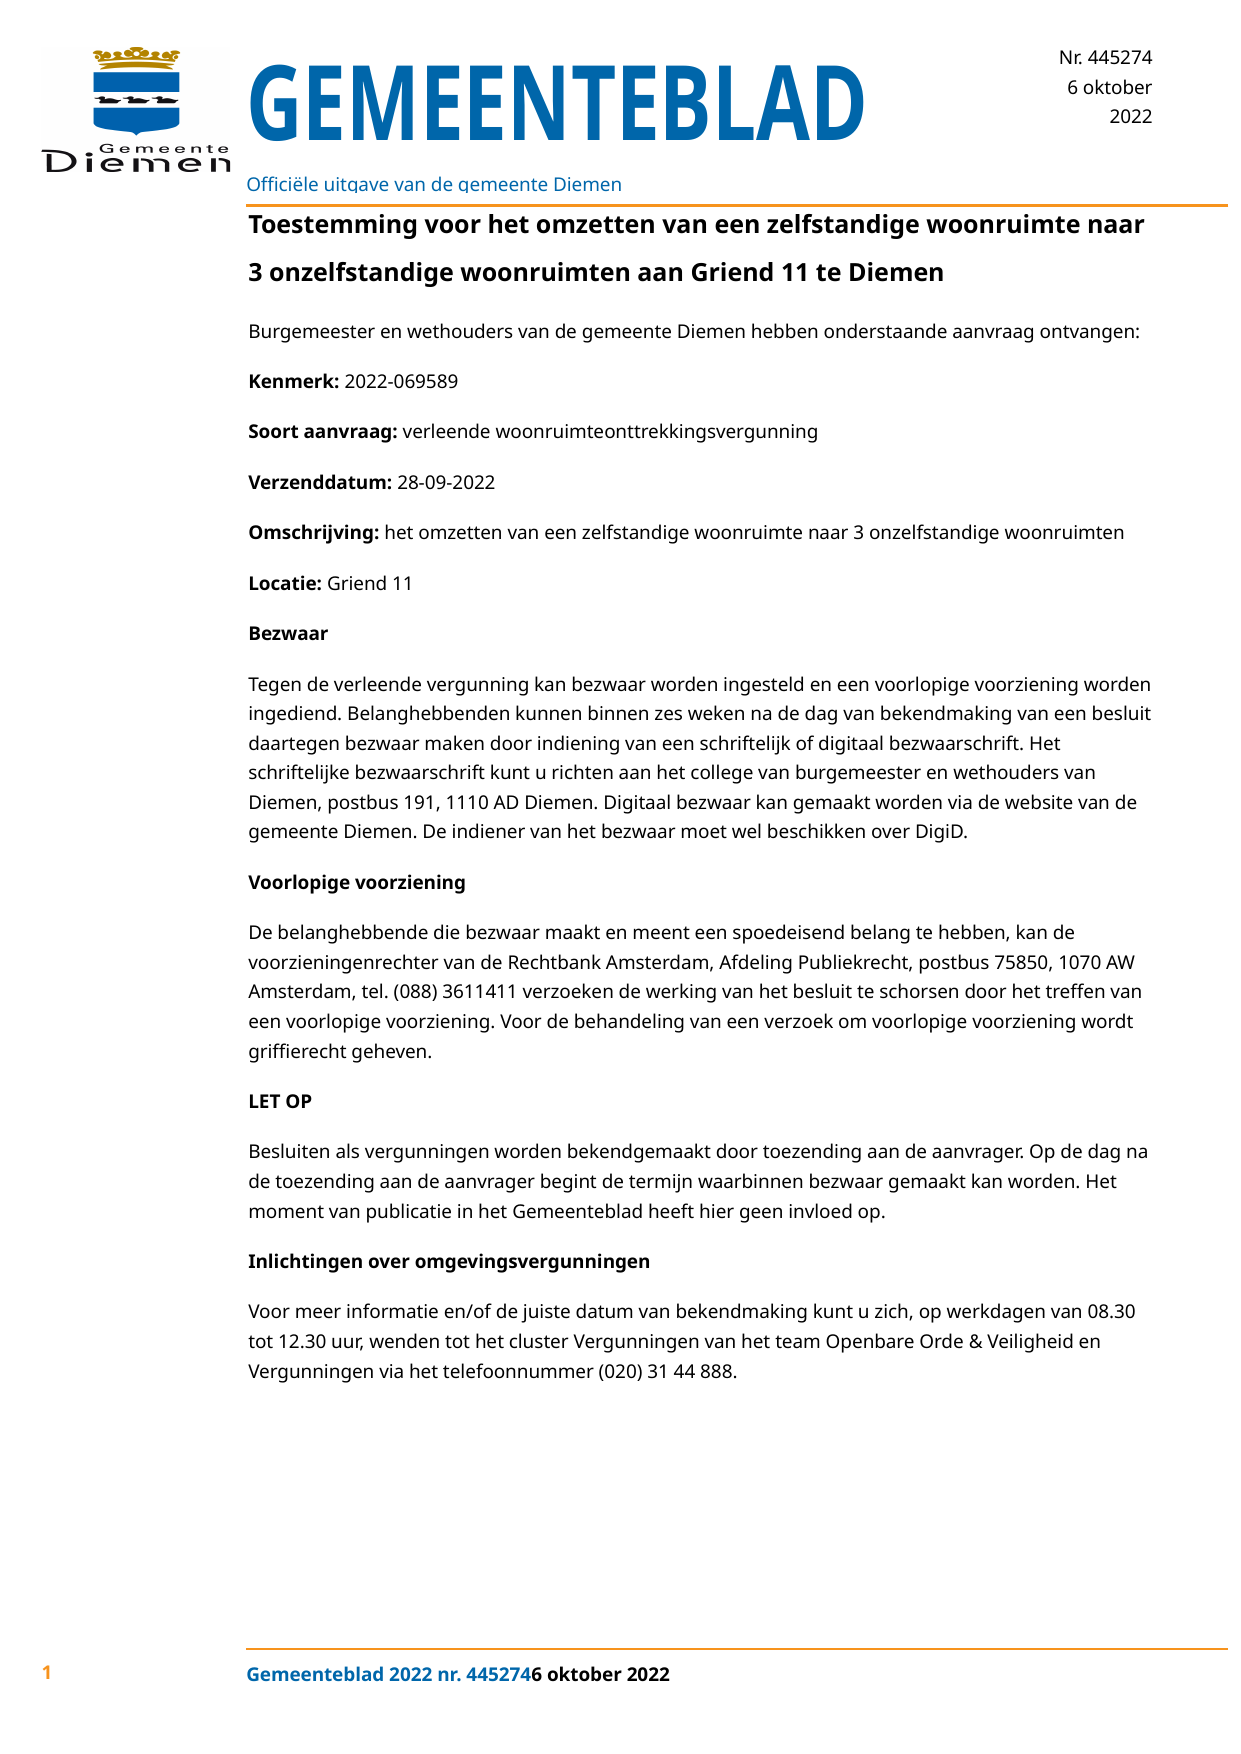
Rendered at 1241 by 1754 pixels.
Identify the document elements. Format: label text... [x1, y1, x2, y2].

text Verzenddatum: 28-09-2022 [248, 469, 1152, 495]
text Voorlopige voorziening [248, 869, 1152, 895]
text Toestemming voor het omzetten van een zelfstandige woonruimte naar 3 onzelfstandige woonruimten aan Griend 11 te Diemen [248, 207, 1152, 288]
text Locatie: Griend 11 [248, 570, 1152, 596]
text Kenmerk: 2022-069589 [248, 368, 1152, 394]
text Omschrijving: het omzetten van een zelfstandige woonruimte naar 3 onzelfstandige woonruimten [248, 519, 1152, 545]
text Voor meer informatie en/of de juiste datum van bekendmaking kunt u zich, op werkdagen van 08.30 tot 12.30 uur, wenden tot het cluster Vergunningen van het team Openbare Orde & Veiligheid en Vergunningen via het telefoonnummer (020) 31 44 888. [248, 1299, 1152, 1384]
text De belanghebbende die bezwaar maakt en meent een spoedeisend belang te hebben, kan de voorzieningenrechter van de Rechtbank Amsterdam, Afdeling Publiekrecht, postbus 75850, 1070 AW Amsterdam, tel. (088) 3611411 verzoeken de werking van het besluit te schorsen door het treffen van een voorlopige voorziening. Voor de behandeling van een verzoek om voorlopige voorziening wordt griffierecht geheven. [248, 919, 1152, 1064]
picture [41, 47, 231, 172]
text Burgemeester en wethouders van de gemeente Diemen hebben onderstaande aanvraag ontvangen: [248, 318, 1152, 344]
text Bezwaar [248, 620, 1152, 646]
text Inlichtingen over omgevingsvergunningen [248, 1248, 1152, 1274]
text Soort aanvraag: verleende woonruimteonttrekkingsvergunning [248, 419, 1152, 444]
text Tegen de verleende vergunning kan bezwaar worden ingesteld en een voorlopige voorziening worden ingediend. Belanghebbenden kunnen binnen zes weken na de dag van bekendmaking van een besluit daartegen bezwaar maken door indiening van een schriftelijk of digitaal bezwaarschrift. Het schriftelijke bezwaarschrift kunt u richten aan het college van burgemeester en wethouders van Diemen, postbus 191, 1110 AD Diemen. Digitaal bezwaar kan gemaakt worden via de website van de gemeente Diemen. De indiener van het bezwaar moet wel beschikken over DigiD. [248, 671, 1152, 844]
text LET OP [248, 1088, 1152, 1114]
text Besluiten als vergunningen worden bekendgemaakt door toezending aan de aanvrager. Op de dag na de toezending aan de aanvrager begint de termijn waarbinnen bezwaar gemaakt kan worden. Het moment van publicatie in het Gemeenteblad heeft hier geen invloed op. [248, 1139, 1152, 1224]
